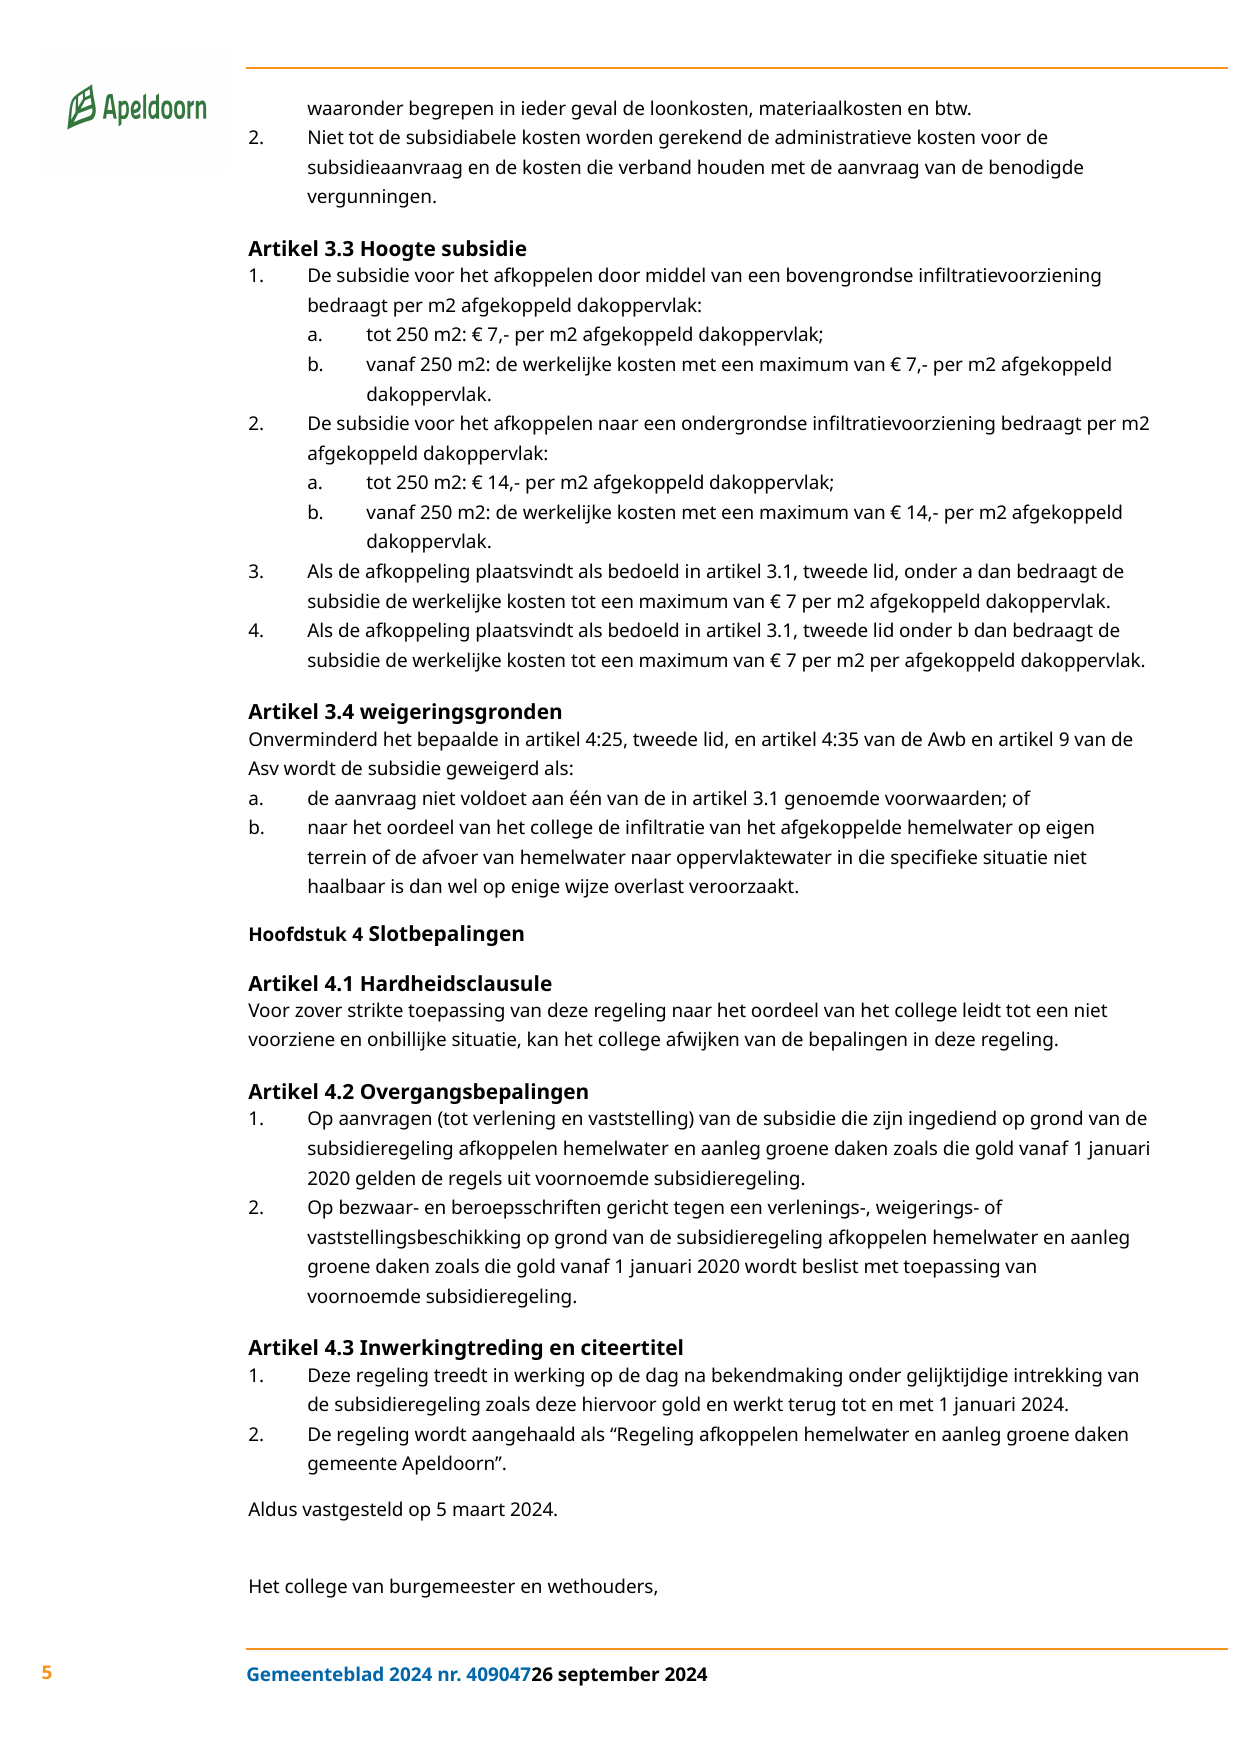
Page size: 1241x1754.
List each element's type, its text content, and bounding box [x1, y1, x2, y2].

list de aanvraag niet voldoet aan één van de in artikel 3.1 genoemde voorwaarden; of [248, 785, 1152, 811]
list naar het oordeel van het college de infiltratie van het afgekoppelde hemelwater op eigen terrein of de afvoer van hemelwater naar oppervlaktewater in die specifieke situatie niet haalbaar is dan wel op enige wijze overlast veroorzaakt. [248, 814, 1152, 899]
text Aldus vastgesteld op 5 maart 2024. [248, 1496, 1152, 1522]
list Op aanvragen (tot verlening en vaststelling) van de subsidie die zijn ingediend op grond van de subsidieregeling afkoppelen hemelwater en aanleg groene daken zoals die gold vanaf 1 januari 2020 gelden de regels uit voornoemde subsidieregeling. [248, 1106, 1152, 1190]
list Niet tot de subsidiabele kosten worden gerekend de administratieve kosten voor de subsidieaanvraag en de kosten die verband houden met de aanvraag van de benodigde vergunningen. [248, 124, 1152, 209]
list Als de afkoppeling plaatsvindt als bedoeld in artikel 3.1, tweede lid, onder a dan bedraagt de subsidie de werkelijke kosten tot een maximum van € 7 per m2 afgekoppeld dakoppervlak. [248, 558, 1152, 613]
text Artikel 4.3 Inwerkingtreding en citeertitel [248, 1333, 1152, 1362]
list Deze regeling treedt in werking op de dag na bekendmaking onder gelijktijdige intrekking van de subsidieregeling zoals deze hiervoor gold en werkt terug tot en met 1 januari 2024. [248, 1362, 1152, 1417]
text Artikel 3.3 Hoogte subsidie [248, 234, 1152, 262]
list Als de afkoppeling plaatsvindt als bedoeld in artikel 3.1, tweede lid onder b dan bedraagt de subsidie de werkelijke kosten tot een maximum van € 7 per m2 per afgekoppeld dakoppervlak. [248, 617, 1152, 673]
picture [41, 47, 231, 172]
list tot 250 m2: € 7,- per m2 afgekoppeld dakoppervlak; [307, 322, 1152, 347]
list De subsidie voor het afkoppelen door middel van een bovengrondse infiltratievoorziening bedraagt per m2 afgekoppeld dakoppervlak: [248, 262, 1152, 318]
text Onverminderd het bepaalde in artikel 4:25, tweede lid, en artikel 4:35 van de Awb en artikel 9 van de Asv wordt de subsidie geweigerd als: [248, 726, 1152, 781]
list vanaf 250 m2: de werkelijke kosten met een maximum van € 14,- per m2 afgekoppeld dakoppervlak. [307, 499, 1152, 554]
text Artikel 4.2 Overgangsbepalingen [248, 1077, 1152, 1106]
text Artikel 3.4 weigeringsgronden [248, 697, 1152, 726]
text Artikel 4.1 Hardheidsclausule [248, 969, 1152, 997]
list De subsidie voor het afkoppelen naar een ondergrondse infiltratievoorziening bedraagt per m2 afgekoppeld dakoppervlak: [248, 410, 1152, 466]
list vanaf 250 m2: de werkelijke kosten met een maximum van € 7,- per m2 afgekoppeld dakoppervlak. [307, 351, 1152, 406]
text Voor zover strikte toepassing van deze regeling naar het oordeel van het college leidt tot een niet voorziene en onbillijke situatie, kan het college afwijken van de bepalingen in deze regeling. [248, 997, 1152, 1052]
list waaronder begrepen in ieder geval de loonkosten, materiaalkosten en btw. [248, 95, 1152, 121]
list Op bezwaar- en beroepsschriften gericht tegen een verlenings-, weigerings- of vaststellingsbeschikking op grond van de subsidieregeling afkoppelen hemelwater en aanleg groene daken zoals die gold vanaf 1 januari 2020 wordt beslist met toepassing van voornoemde subsidieregeling. [248, 1194, 1152, 1309]
text Het college van burgemeester en wethouders, [248, 1573, 1152, 1599]
list De regeling wordt aangehaald als “Regeling afkoppelen hemelwater en aanleg groene daken gemeente Apeldoorn”. [248, 1421, 1152, 1476]
list tot 250 m2: € 14,- per m2 afgekoppeld dakoppervlak; [307, 469, 1152, 495]
text Hoofdstuk 4 Slotbepalingen [248, 919, 1152, 948]
